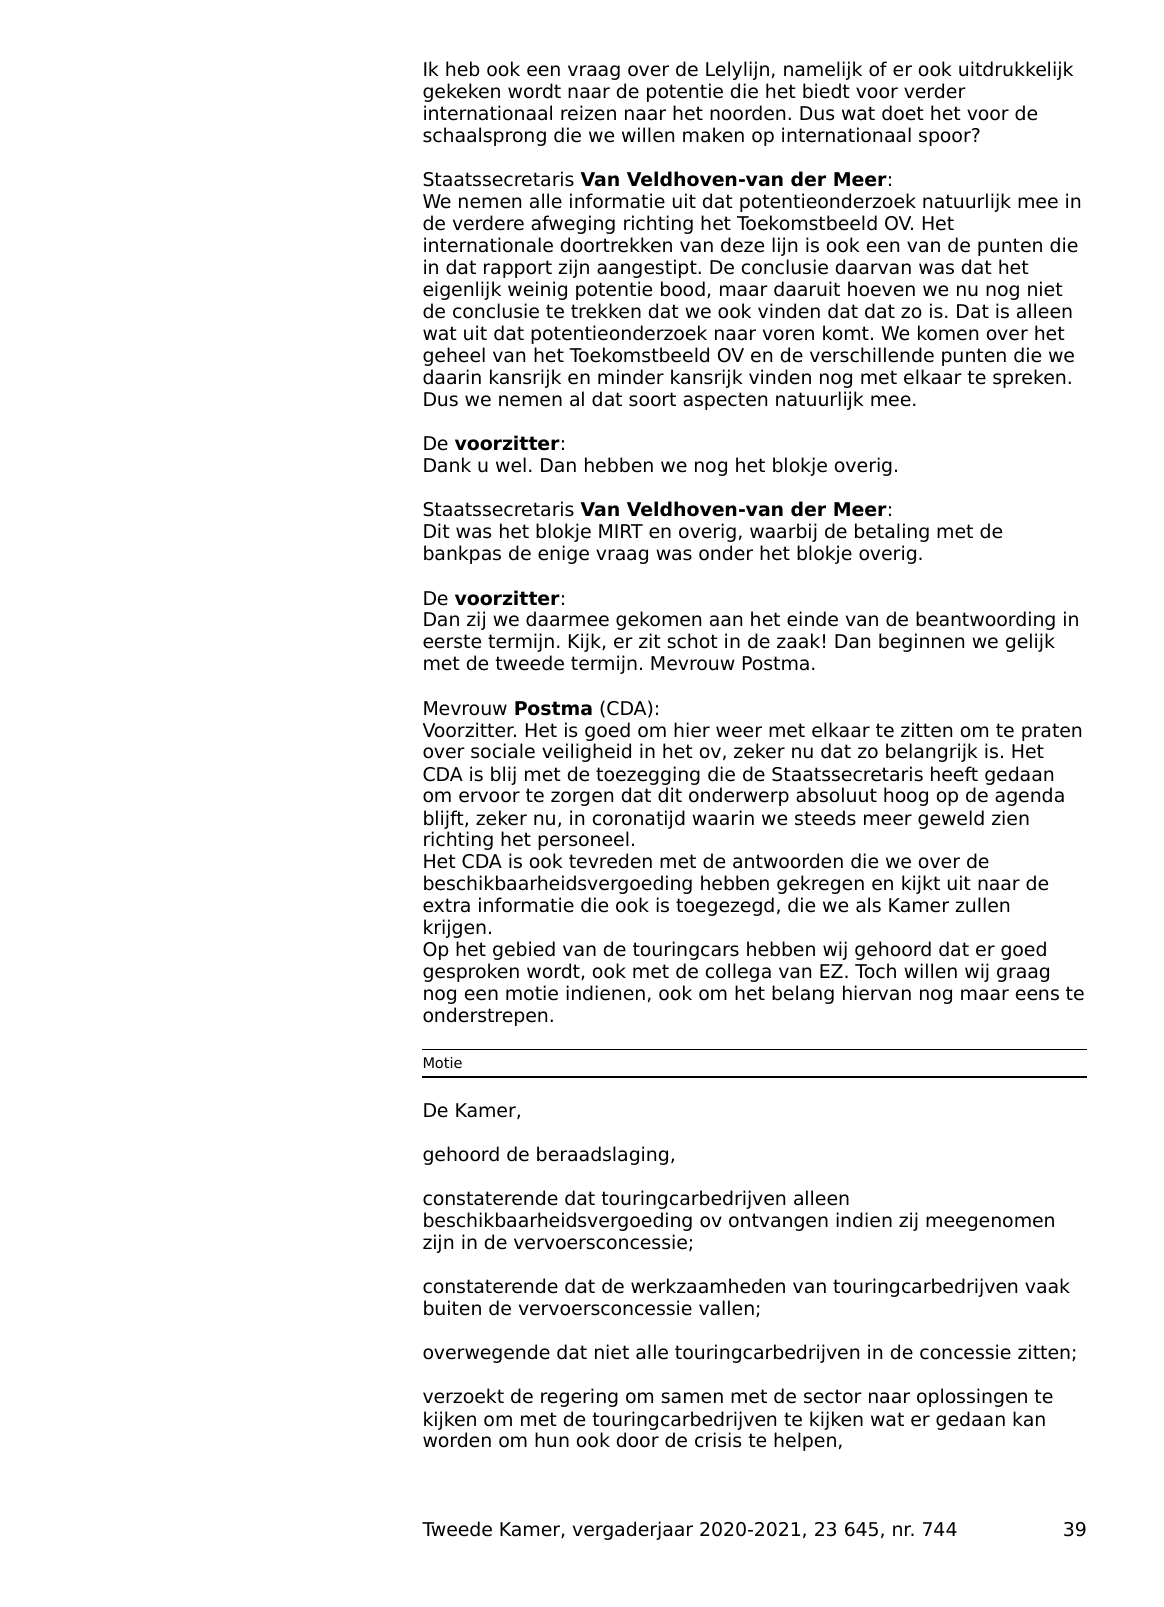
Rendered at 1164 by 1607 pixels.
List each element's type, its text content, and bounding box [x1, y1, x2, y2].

text Staatssecretaris Van Veldhoven-van der Meer: [422, 499, 1087, 521]
text gehoord de beraadslaging, [422, 1144, 1087, 1166]
text Dit was het blokje MIRT en overig, waarbij de betaling met de bankpas de enige vraag was onder het blokje overig. [422, 521, 1087, 565]
text De voorzitter: [422, 433, 1087, 455]
text De Kamer, [422, 1100, 1087, 1122]
text Dank u wel. Dan hebben we nog het blokje overig. [422, 455, 1087, 477]
text Op het gebied van de touringcars hebben wij gehoord dat er goed gesproken wordt, ook met de collega van EZ. Toch willen wij graag nog een motie indienen, ook om het belang hiervan nog maar eens te onderstrepen. [422, 939, 1087, 1027]
text Het CDA is ook tevreden met de antwoorden die we over de beschikbaarheidsvergoeding hebben gekregen en kijkt uit naar de extra informatie die ook is toegezegd, die we als Kamer zullen krijgen. [422, 851, 1087, 939]
text We nemen alle informatie uit dat potentieonderzoek natuurlijk mee in de verdere afweging richting het Toekomstbeeld OV. Het internationale doortrekken van deze lijn is ook een van de punten die in dat rapport zijn aangestipt. De conclusie daarvan was dat het eigenlijk weinig potentie bood, maar daaruit hoeven we nu nog niet de conclusie te trekken dat we ook vinden dat dat zo is. Dat is alleen wat uit dat potentieonderzoek naar voren komt. We komen over het geheel van het Toekomstbeeld OV en de verschillende punten die we daarin kansrijk en minder kansrijk vinden nog met elkaar te spreken. Dus we nemen al dat soort aspecten natuurlijk mee. [422, 191, 1087, 411]
text Voorzitter. Het is goed om hier weer met elkaar te zitten om te praten over sociale veiligheid in het ov, zeker nu dat zo belangrijk is. Het CDA is blij met de toezegging die de Staatssecretaris heeft gedaan om ervoor te zorgen dat dit onderwerp absoluut hoog op de agenda blijft, zeker nu, in coronatijd waarin we steeds meer geweld zien richting het personeel. [422, 719, 1087, 851]
text Ik heb ook een vraag over de Lelylijn, namelijk of er ook uitdrukkelijk gekeken wordt naar de potentie die het biedt voor verder internationaal reizen naar het noorden. Dus wat doet het voor de schaalsprong die we willen maken op internationaal spoor? [422, 59, 1087, 147]
text De voorzitter: [422, 587, 1087, 609]
text Staatssecretaris Van Veldhoven-van der Meer: [422, 169, 1087, 191]
text constaterende dat de werkzaamheden van touringcarbedrijven vaak buiten de vervoersconcessie vallen; [422, 1276, 1087, 1320]
text overwegende dat niet alle touringcarbedrijven in de concessie zitten; [422, 1342, 1087, 1364]
text Mevrouw Postma (CDA): [422, 697, 1087, 719]
text Dan zij we daarmee gekomen aan het einde van de beantwoording in eerste termijn. Kijk, er zit schot in de zaak! Dan beginnen we gelijk met de tweede termijn. Mevrouw Postma. [422, 609, 1087, 675]
text verzoekt de regering om samen met de sector naar oplossingen te kijken om met de touringcarbedrijven te kijken wat er gedaan kan worden om hun ook door de crisis te helpen, [422, 1386, 1087, 1452]
table_header Motie [422, 1050, 1087, 1076]
text constaterende dat touringcarbedrijven alleen beschikbaarheidsvergoeding ov ontvangen indien zij meegenomen zijn in de vervoersconcessie; [422, 1188, 1087, 1254]
